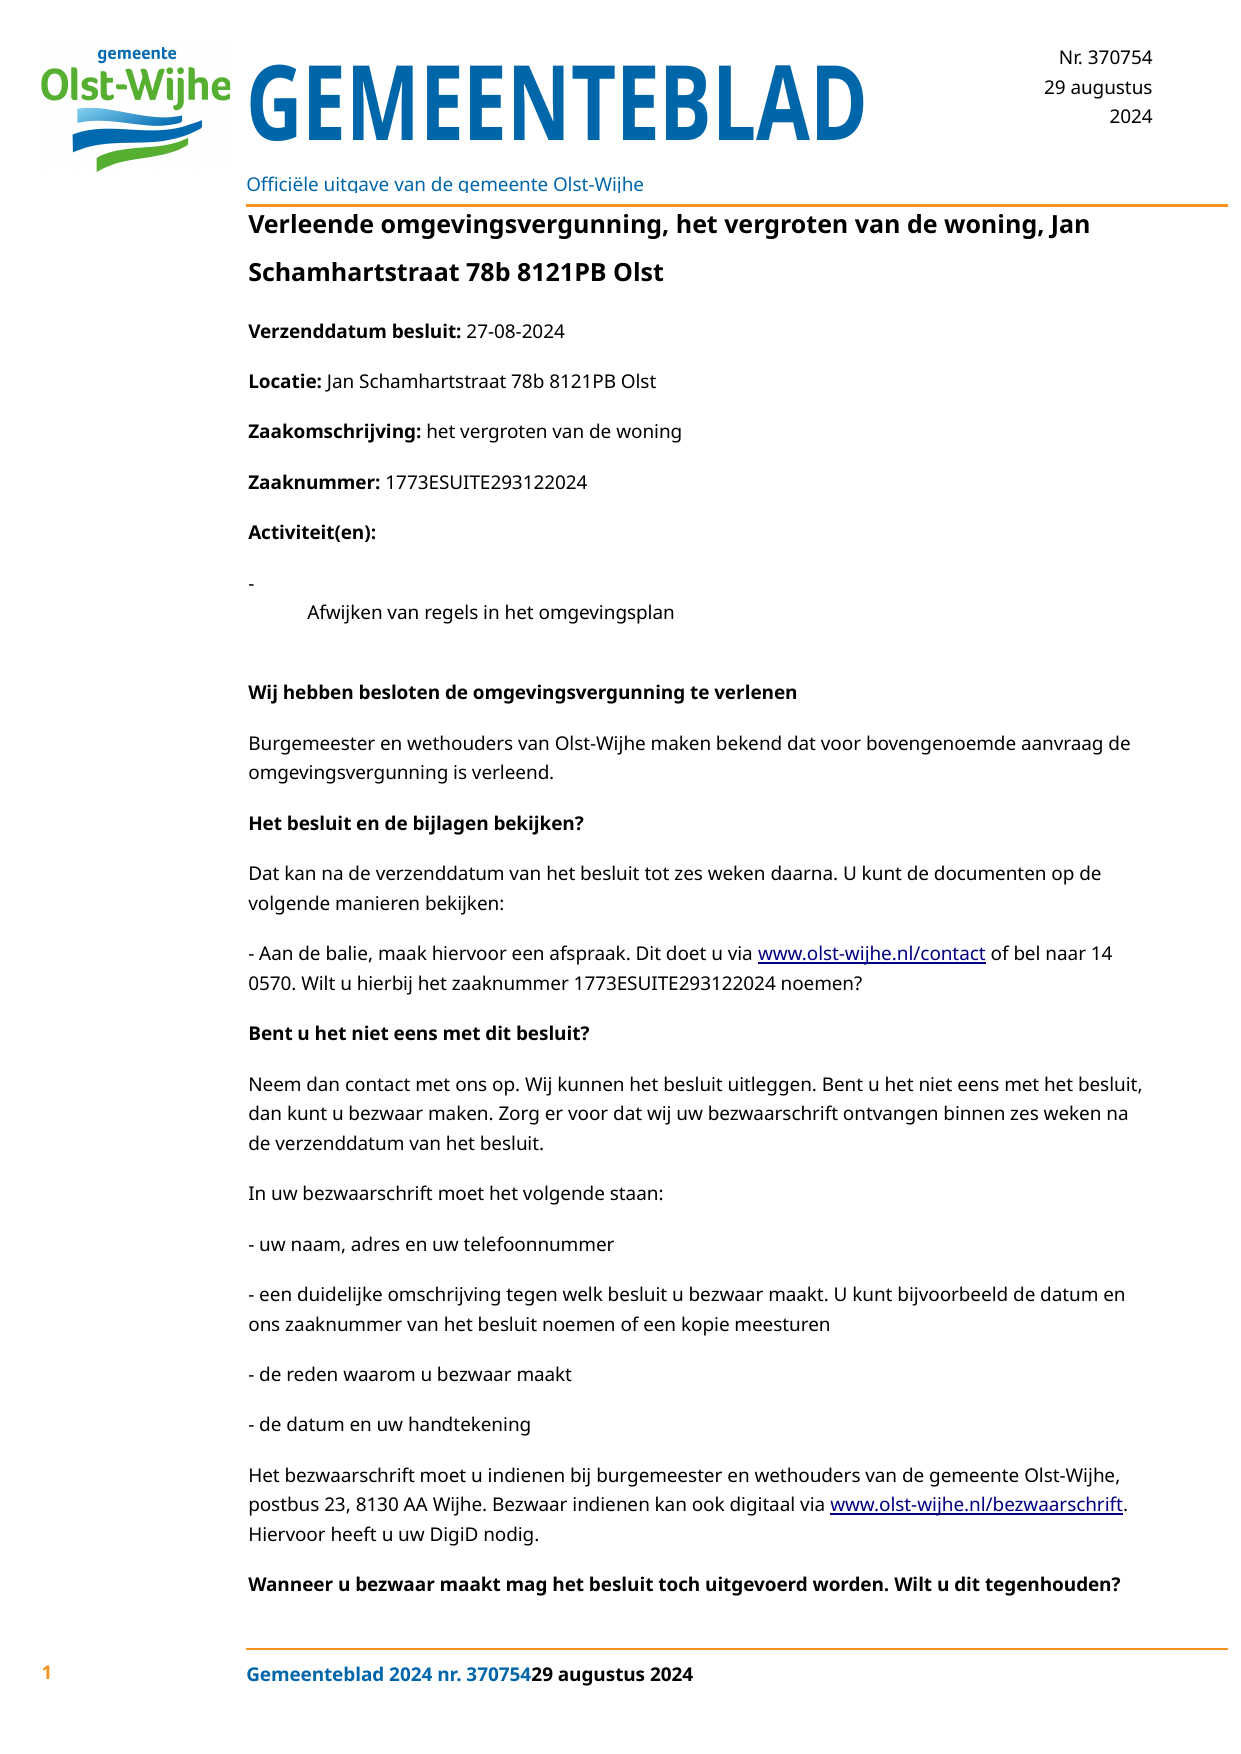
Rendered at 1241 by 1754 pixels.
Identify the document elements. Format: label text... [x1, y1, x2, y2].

text Het besluit en de bijlagen bekijken? [248, 810, 1152, 836]
text Verleende omgevingsvergunning, het vergroten van de woning, Jan Schamhartstraat 78b 8121PB Olst [248, 207, 1152, 288]
text Het bezwaarschrift moet u indienen bij burgemeester en wethouders van de gemeente Olst-Wijhe, postbus 23, 8130 AA Wijhe. Bezwaar indienen kan ook digitaal via www.olst-wijhe.nl/bezwaarschrift. Hiervoor heeft u uw DigiD nodig. [248, 1462, 1152, 1547]
text - een duidelijke omschrijving tegen welk besluit u bezwaar maakt. U kunt bijvoorbeeld de datum en ons zaaknummer van het besluit noemen of een kopie meesturen [248, 1281, 1152, 1337]
text Zaakomschrijving: het vergroten van de woning [248, 419, 1152, 444]
text Bent u het niet eens met dit besluit? [248, 1020, 1152, 1046]
text - uw naam, adres en uw telefoonnummer [248, 1231, 1152, 1257]
text Wanneer u bezwaar maakt mag het besluit toch uitgevoerd worden. Wilt u dit tegenhouden? [248, 1572, 1152, 1597]
text Wij hebben besloten de omgevingsvergunning te verlenen [248, 679, 1152, 705]
picture [41, 47, 231, 172]
text - Aan de balie, maak hiervoor een afspraak. Dit doet u via www.olst-wijhe.nl/contact of bel naar 14 0570. Wilt u hierbij het zaaknummer 1773ESUITE293122024 noemen? [248, 940, 1152, 996]
text Verzenddatum besluit: 27-08-2024 [248, 318, 1152, 344]
text Zaaknummer: 1773ESUITE293122024 [248, 469, 1152, 495]
text - de datum en uw handtekening [248, 1412, 1152, 1437]
text Locatie: Jan Schamhartstraat 78b 8121PB Olst [248, 368, 1152, 394]
text Dat kan na de verzenddatum van het besluit tot zes weken daarna. U kunt de documenten op de volgende manieren bekijken: [248, 860, 1152, 916]
list Afwijken van regels in het omgevingsplan [248, 599, 1152, 625]
text Neem dan contact met ons op. Wij kunnen het besluit uitleggen. Bent u het niet eens met het besluit, dan kunt u bezwaar maken. Zorg er voor dat wij uw bezwaarschrift ontvangen binnen zes weken na de verzenddatum van het besluit. [248, 1071, 1152, 1156]
text - de reden waarom u bezwaar maakt [248, 1361, 1152, 1387]
text Burgemeester en wethouders van Olst-Wijhe maken bekend dat voor bovengenoemde aanvraag de omgevingsvergunning is verleend. [248, 730, 1152, 785]
text In uw bezwaarschrift moet het volgende staan: [248, 1180, 1152, 1206]
text Activiteit(en): [248, 519, 1152, 545]
